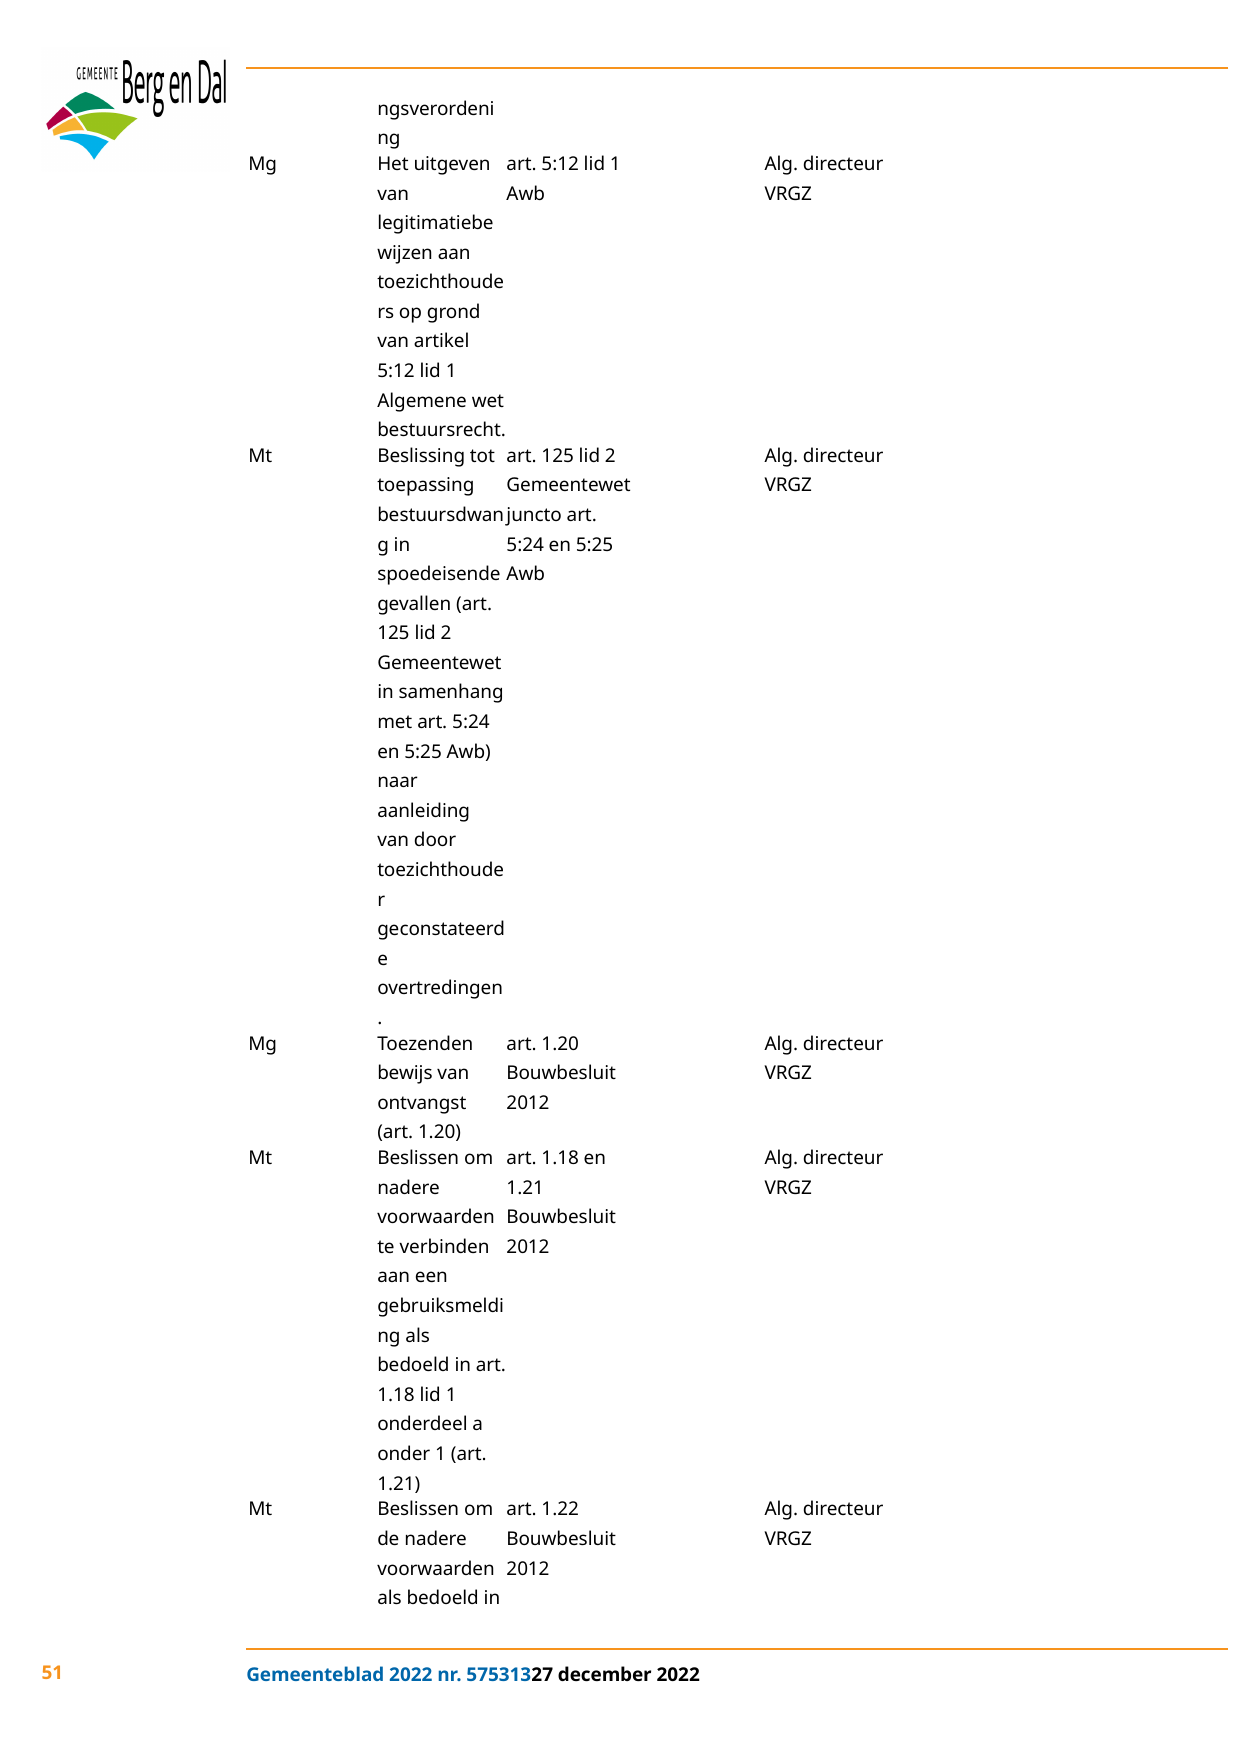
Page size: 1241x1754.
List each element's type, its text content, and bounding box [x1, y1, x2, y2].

table_cell Mt [248, 1144, 377, 1496]
table_cell [894, 1144, 1022, 1496]
table_cell Beslissen om de nadere voorwaarden als bedoeld in [377, 1496, 506, 1610]
table_cell [894, 1496, 1022, 1610]
table_cell Alg. directeur VRGZ [764, 1144, 893, 1496]
table_cell Mt [248, 442, 377, 1030]
table_cell Toezenden bewijs van ontvangst (art. 1.20) [377, 1030, 506, 1144]
table_cell [248, 95, 377, 150]
table_cell Mt [248, 1496, 377, 1610]
picture [41, 47, 231, 172]
table_cell art. 125 lid 2 Gemeentewet juncto art. 5:24 en 5:25 Awb [506, 442, 635, 1030]
table_cell [1023, 442, 1152, 1030]
table_cell Alg. directeur VRGZ [764, 150, 893, 442]
table_cell [635, 442, 764, 1030]
table_cell [894, 1030, 1022, 1144]
table_cell [506, 95, 635, 150]
table_cell Beslissen om nadere voorwaarden te verbinden aan een gebruiksmelding als bedoeld in art. 1.18 lid 1 onderdeel a onder 1 (art. 1.21) [377, 1144, 506, 1496]
table_cell [1023, 95, 1152, 150]
table_cell [764, 95, 893, 150]
table_cell [635, 95, 764, 150]
table_cell Mg [248, 1030, 377, 1144]
table_cell [635, 150, 764, 442]
table_cell Alg. directeur VRGZ [764, 1496, 893, 1610]
table_cell art. 1.20 Bouwbesluit 2012 [506, 1030, 635, 1144]
table_cell [635, 1030, 764, 1144]
table_cell Mg [248, 150, 377, 442]
table_cell art. 5:12 lid 1 Awb [506, 150, 635, 442]
table_cell [894, 442, 1022, 1030]
table_cell Alg. directeur VRGZ [764, 1030, 893, 1144]
table_cell Beslissing tot toepassing bestuursdwang in spoedeisende gevallen (art. 125 lid 2 Gemeentewet in samenhang met art. 5:24 en 5:25 Awb) naar aanleiding van door toezichthouder geconstateerde overtredingen. [377, 442, 506, 1030]
table_cell [635, 1496, 764, 1610]
table_cell art. 1.18 en 1.21 Bouwbesluit 2012 [506, 1144, 635, 1496]
table_cell art. 1.22 Bouwbesluit 2012 [506, 1496, 635, 1610]
table_cell Alg. directeur VRGZ [764, 442, 893, 1030]
table_cell [1023, 1030, 1152, 1144]
table_cell [1023, 1496, 1152, 1610]
table_cell [894, 95, 1022, 150]
table_cell [1023, 1144, 1152, 1496]
table_cell [1023, 150, 1152, 442]
table_cell ngsverordening [377, 95, 506, 150]
table_cell Het uitgeven van legitimatiebewijzen aan toezichthouders op grond van artikel 5:12 lid 1 Algemene wet bestuursrecht. [377, 150, 506, 442]
table_cell [635, 1144, 764, 1496]
table_cell [894, 150, 1022, 442]
